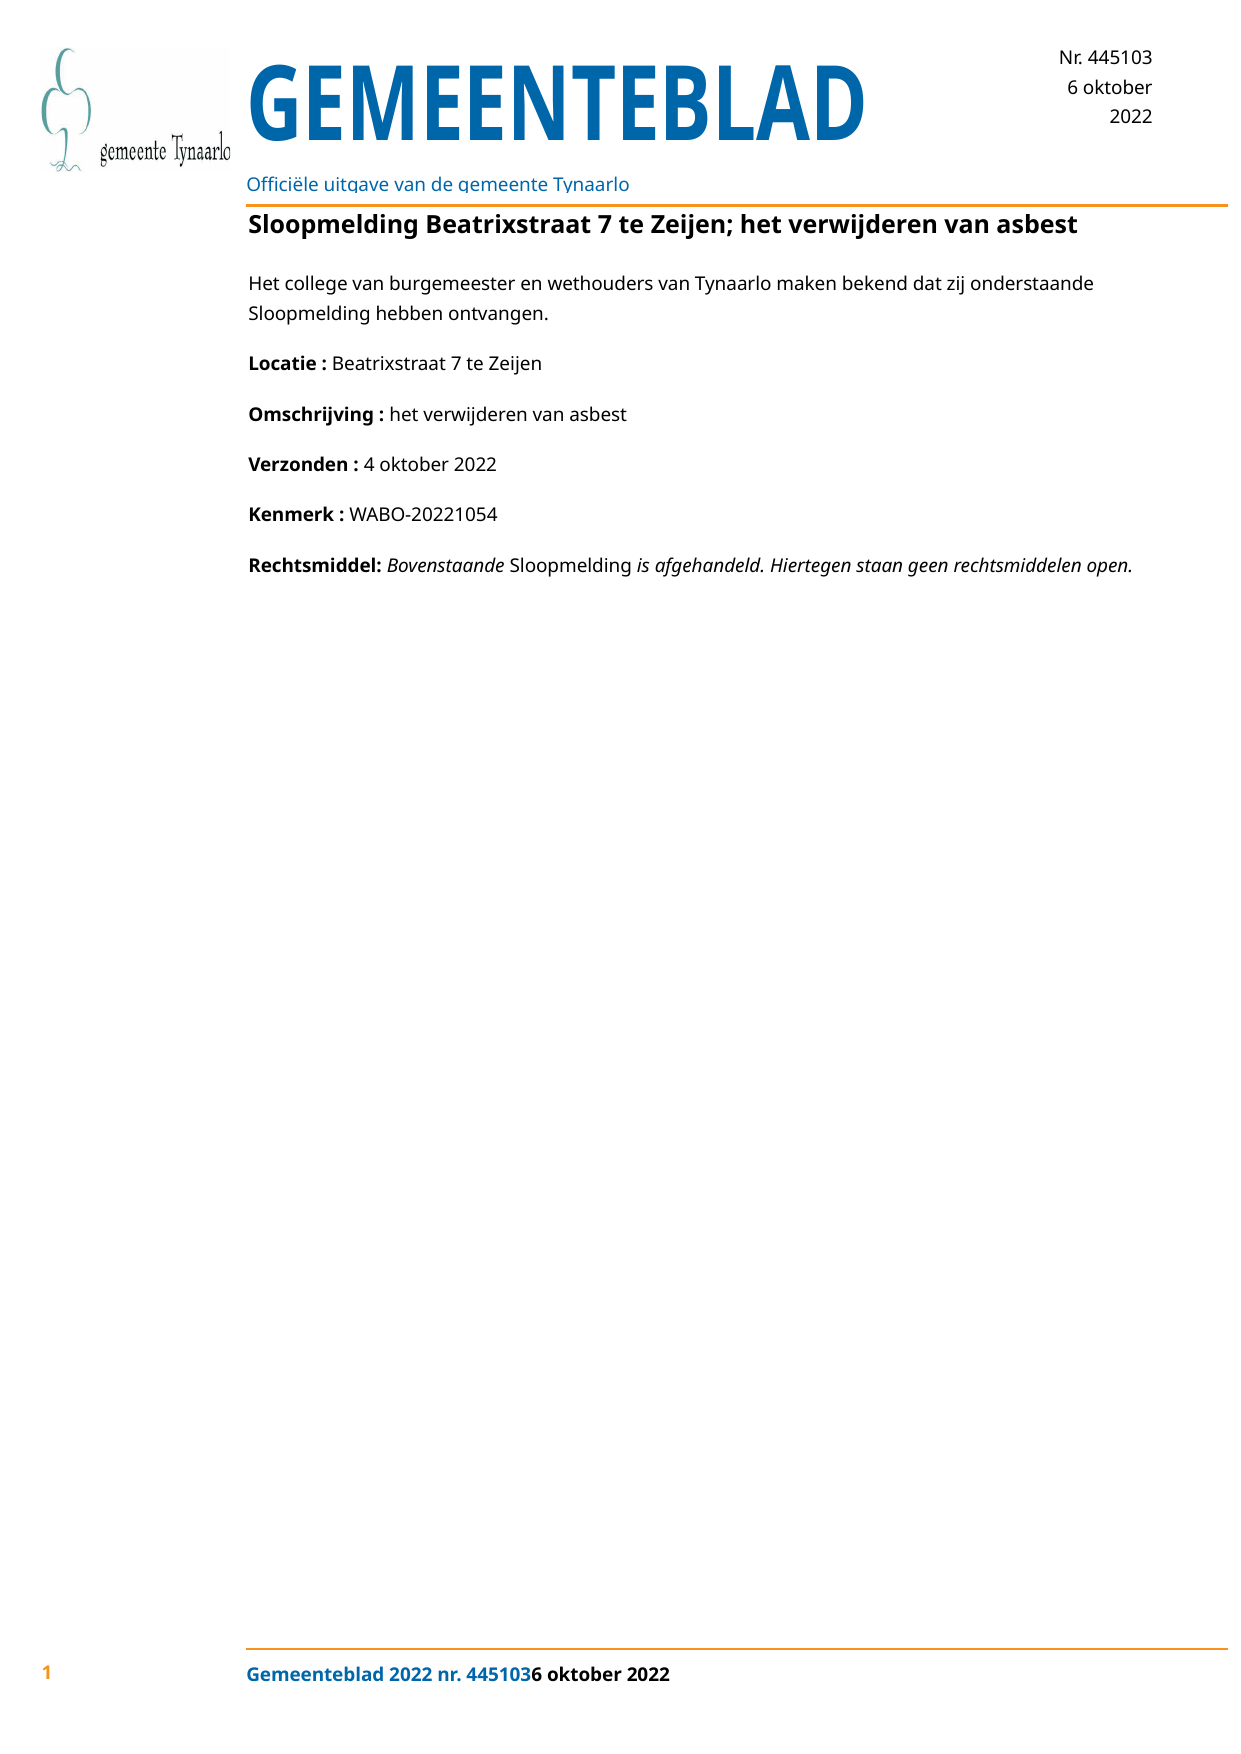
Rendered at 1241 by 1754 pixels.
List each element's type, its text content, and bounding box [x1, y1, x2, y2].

text Rechtsmiddel: Bovenstaande Sloopmelding is afgehandeld. Hiertegen staan geen rechtsmiddelen open. [248, 552, 1152, 578]
text Verzonden : 4 oktober 2022 [248, 451, 1152, 477]
text Het college van burgemeester en wethouders van Tynaarlo maken bekend dat zij onderstaande Sloopmelding hebben ontvangen. [248, 270, 1152, 326]
picture [41, 47, 231, 172]
text Sloopmelding Beatrixstraat 7 te Zeijen; het verwijderen van asbest [248, 207, 1152, 241]
text Omschrijving : het verwijderen van asbest [248, 401, 1152, 426]
text Locatie : Beatrixstraat 7 te Zeijen [248, 350, 1152, 376]
text Kenmerk : WABO-20221054 [248, 502, 1152, 527]
